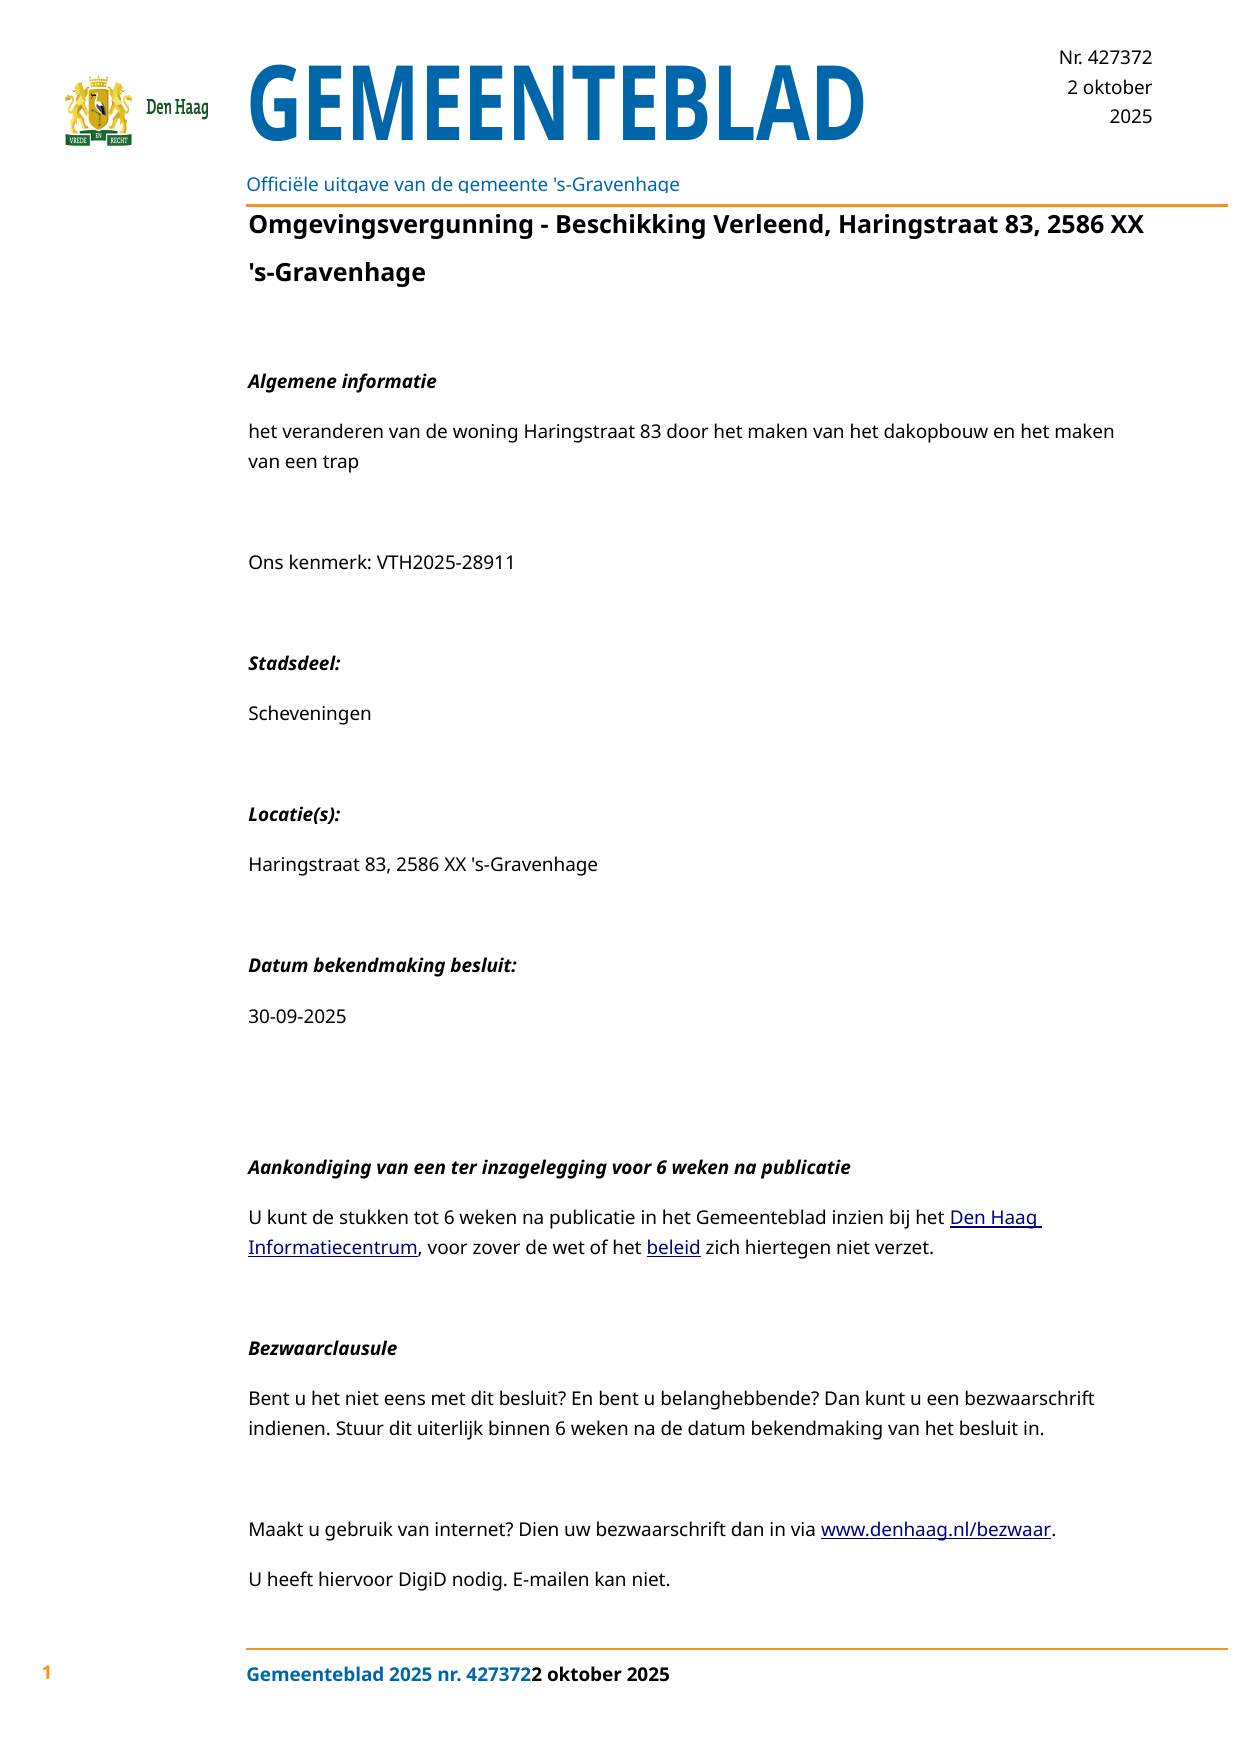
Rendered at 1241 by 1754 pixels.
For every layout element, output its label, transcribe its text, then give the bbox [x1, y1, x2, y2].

text Scheveningen [248, 700, 1152, 726]
text U heeft hiervoor DigiD nodig. E-mailen kan niet. [248, 1566, 1152, 1592]
text Stadsdeel: [248, 650, 1152, 676]
picture [41, 47, 231, 172]
text Bezwaarclausule [248, 1335, 1152, 1361]
text Locatie(s): [248, 801, 1152, 827]
text Omgevingsvergunning - Beschikking Verleend, Haringstraat 83, 2586 XX 's-Gravenhage [248, 207, 1152, 288]
text Aankondiging van een ter inzagelegging voor 6 weken na publicatie [248, 1154, 1152, 1180]
text Maakt u gebruik van internet? Dien uw bezwaarschrift dan in via www.denhaag.nl/bezwaar. [248, 1516, 1152, 1542]
text Datum bekendmaking besluit: [248, 952, 1152, 978]
text 30-09-2025 [248, 1003, 1152, 1029]
text Haringstraat 83, 2586 XX 's-Gravenhage [248, 852, 1152, 877]
text Bent u het niet eens met dit besluit? En bent u belanghebbende? Dan kunt u een bezwaarschrift indienen. Stuur dit uiterlijk binnen 6 weken na de datum bekendmaking van het besluit in. [248, 1385, 1152, 1441]
text Ons kenmerk: VTH2025-28911 [248, 549, 1152, 575]
text U kunt de stukken tot 6 weken na publicatie in het Gemeenteblad inzien bij het Den Haag Informatiecentrum, voor zover de wet of het beleid zich hiertegen niet verzet. [248, 1204, 1152, 1260]
text Algemene informatie [248, 368, 1152, 394]
text het veranderen van de woning Haringstraat 83 door het maken van het dakopbouw en het maken van een trap [248, 419, 1152, 474]
